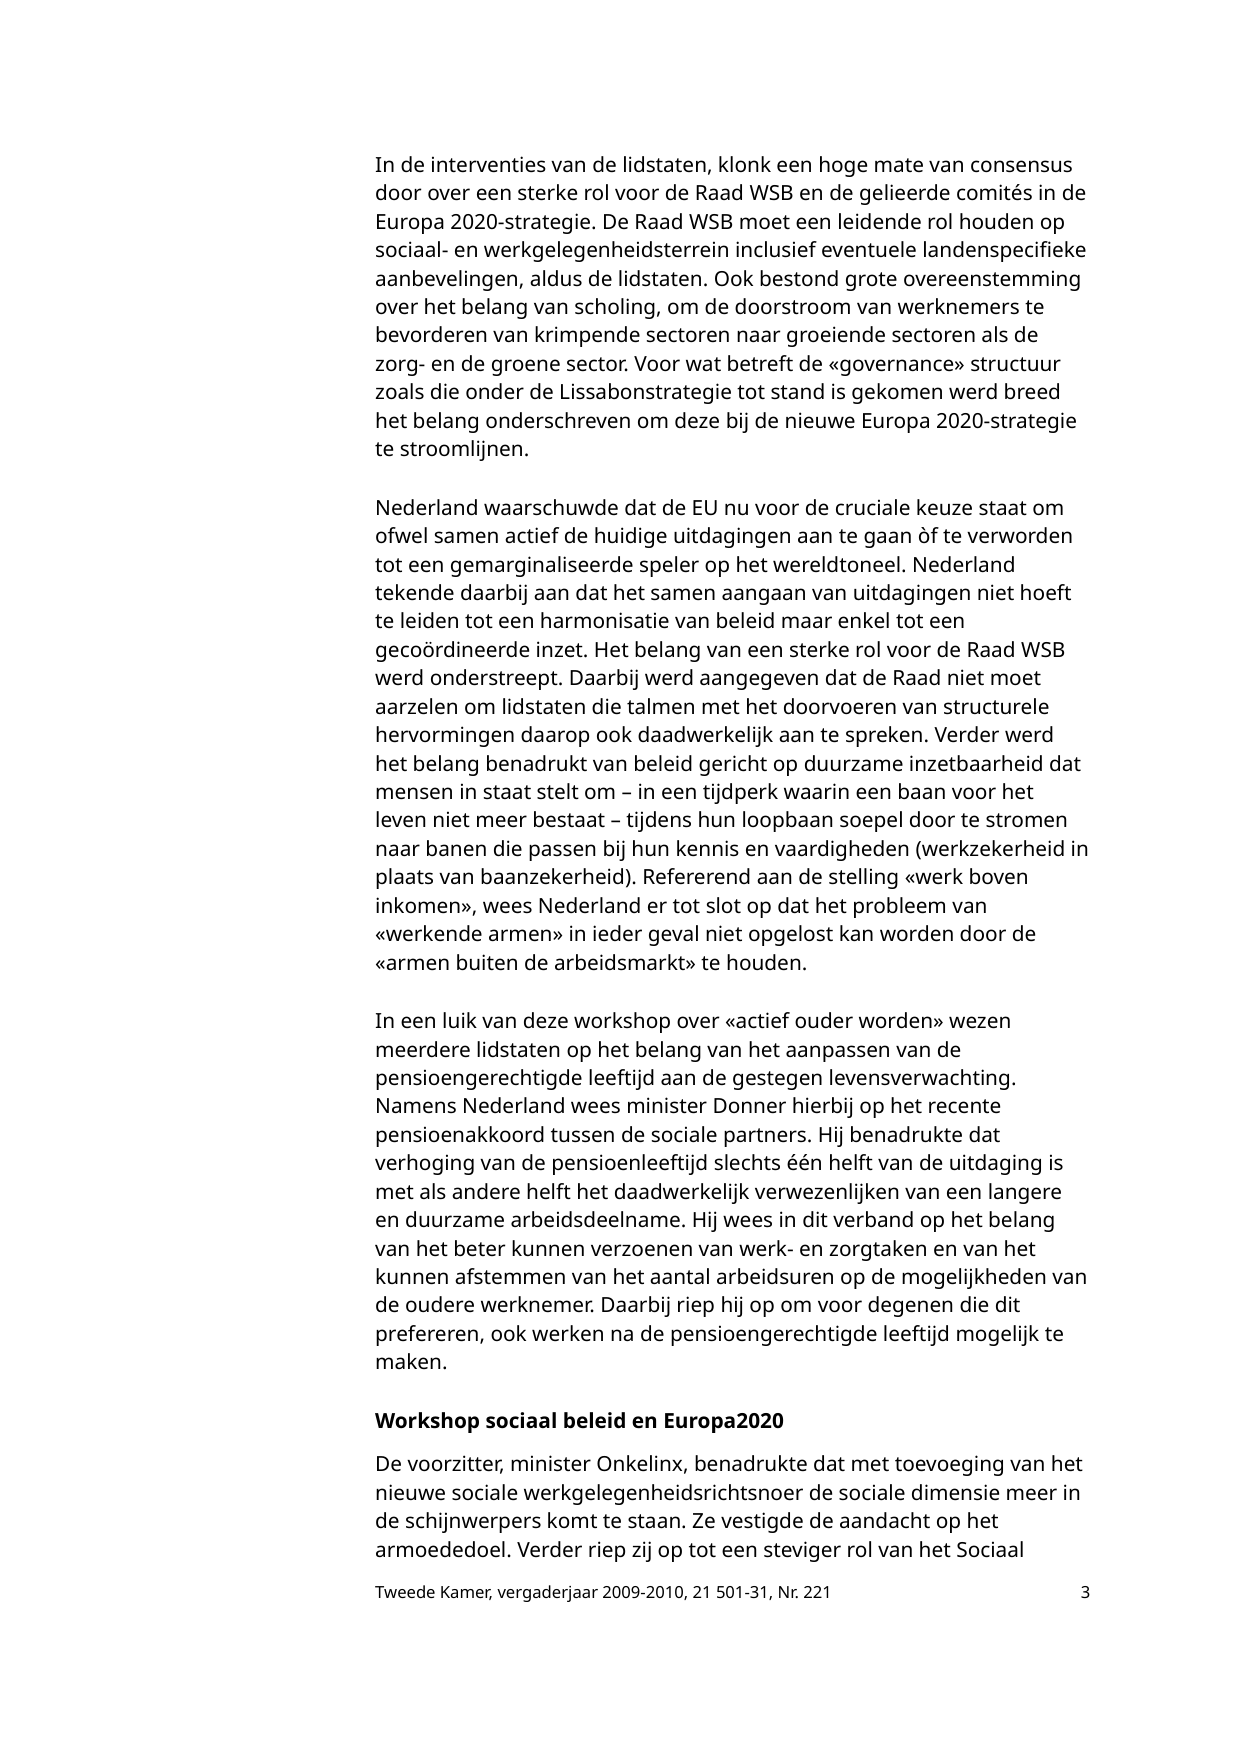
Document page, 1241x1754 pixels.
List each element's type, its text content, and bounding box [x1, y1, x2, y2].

text Workshop sociaal beleid en Europa2020 [375, 1406, 1090, 1434]
text In de interventies van de lidstaten, klonk een hoge mate van consensus door over een sterke rol voor de Raad WSB en de gelieerde comités in de Europa 2020-strategie. De Raad WSB moet een leidende rol houden op sociaal- en werkgelegenheidsterrein inclusief eventuele landenspecifieke aanbevelingen, aldus de lidstaten. Ook bestond grote overeenstemming over het belang van scholing, om de doorstroom van werknemers te bevorderen van krimpende sectoren naar groeiende sectoren als de zorg- en de groene sector. Voor wat betreft de «governance» structuur zoals die onder de Lissabonstrategie tot stand is gekomen werd breed het belang onderschreven om deze bij de nieuwe Europa 2020-strategie te stroomlijnen. [375, 150, 1090, 463]
text In een luik van deze workshop over «actief ouder worden» wezen meerdere lidstaten op het belang van het aanpassen van de pensioengerechtigde leeftijd aan de gestegen levensverwachting. Namens Nederland wees minister Donner hierbij op het recente pensioenakkoord tussen de sociale partners. Hij benadrukte dat verhoging van de pensioenleeftijd slechts één helft van de uitdaging is met als andere helft het daadwerkelijk verwezenlijken van een langere en duurzame arbeidsdeelname. Hij wees in dit verband op het belang van het beter kunnen verzoenen van werk- en zorgtaken en van het kunnen afstemmen van het aantal arbeidsuren op de mogelijkheden van de oudere werknemer. Daarbij riep hij op om voor degenen die dit prefereren, ook werken na de pensioengerechtigde leeftijd mogelijk te maken. [375, 1006, 1090, 1376]
text Nederland waarschuwde dat de EU nu voor de cruciale keuze staat om ofwel samen actief de huidige uitdagingen aan te gaan òf te verworden tot een gemarginaliseerde speler op het wereldtoneel. Nederland tekende daarbij aan dat het samen aangaan van uitdagingen niet hoeft te leiden tot een harmonisatie van beleid maar enkel tot een gecoördineerde inzet. Het belang van een sterke rol voor de Raad WSB werd onderstreept. Daarbij werd aangegeven dat de Raad niet moet aarzelen om lidstaten die talmen met het doorvoeren van structurele hervormingen daarop ook daadwerkelijk aan te spreken. Verder werd het belang benadrukt van beleid gericht op duurzame inzetbaarheid dat mensen in staat stelt om – in een tijdperk waarin een baan voor het leven niet meer bestaat – tijdens hun loopbaan soepel door te stromen naar banen die passen bij hun kennis en vaardigheden (werkzekerheid in plaats van baanzekerheid). Refererend aan de stelling «werk boven inkomen», wees Nederland er tot slot op dat het probleem van «werkende armen» in ieder geval niet opgelost kan worden door de «armen buiten de arbeidsmarkt» te houden. [375, 493, 1090, 976]
text De voorzitter, minister Onkelinx, benadrukte dat met toevoeging van het nieuwe sociale werkgelegenheidsrichtsnoer de sociale dimensie meer in de schijnwerpers komt te staan. Ze vestigde de aandacht op het armoededoel. Verder riep zij op tot een steviger rol van het Sociaal [375, 1449, 1090, 1563]
